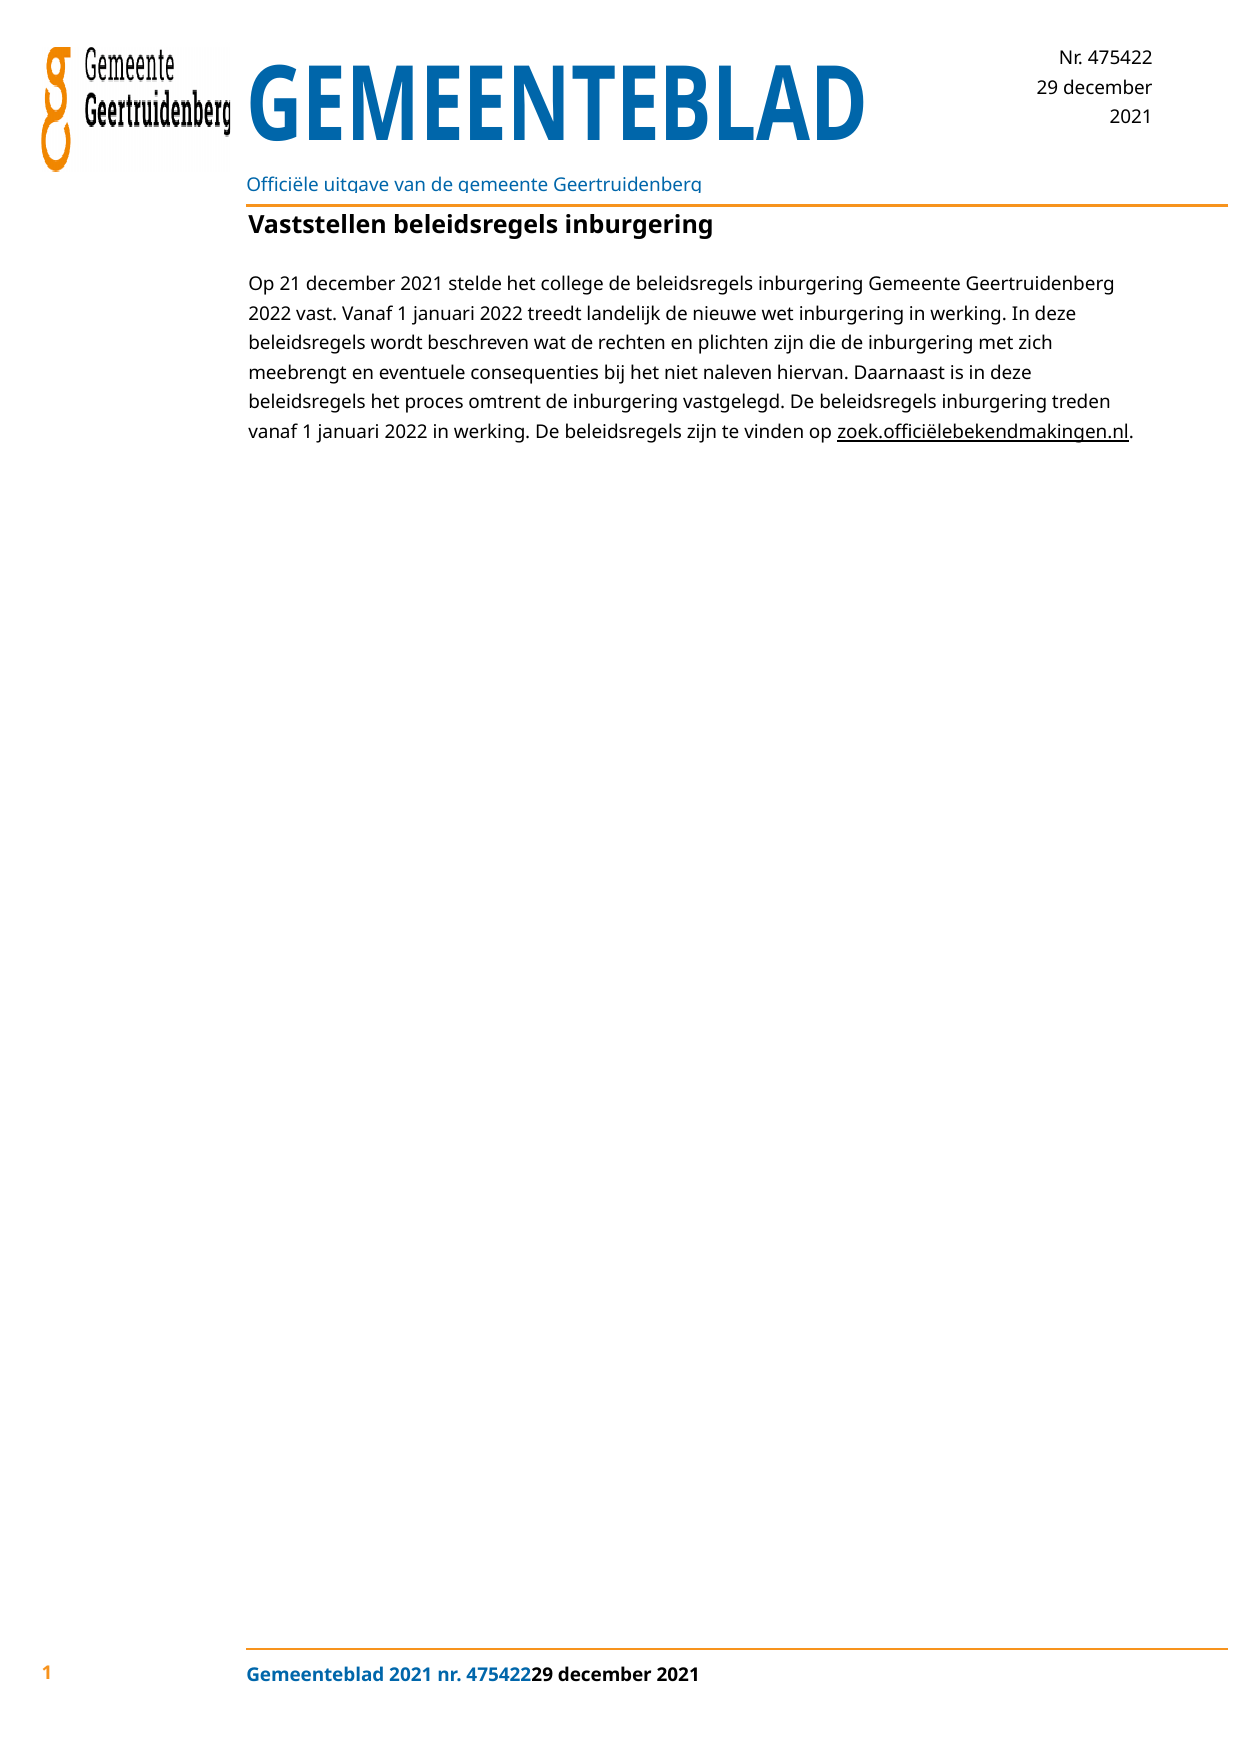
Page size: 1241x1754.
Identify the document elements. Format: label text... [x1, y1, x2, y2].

picture [41, 47, 231, 172]
text Op 21 december 2021 stelde het college de beleidsregels inburgering Gemeente Geertruidenberg 2022 vast. Vanaf 1 januari 2022 treedt landelijk de nieuwe wet inburgering in werking. In deze beleidsregels wordt beschreven wat de rechten en plichten zijn die de inburgering met zich meebrengt en eventuele consequenties bij het niet naleven hiervan. Daarnaast is in deze beleidsregels het proces omtrent de inburgering vastgelegd. De beleidsregels inburgering treden vanaf 1 januari 2022 in werking. De beleidsregels zijn te vinden op zoek.officiëlebekendmakingen.nl. [248, 270, 1152, 444]
text Vaststellen beleidsregels inburgering [248, 207, 1152, 241]
